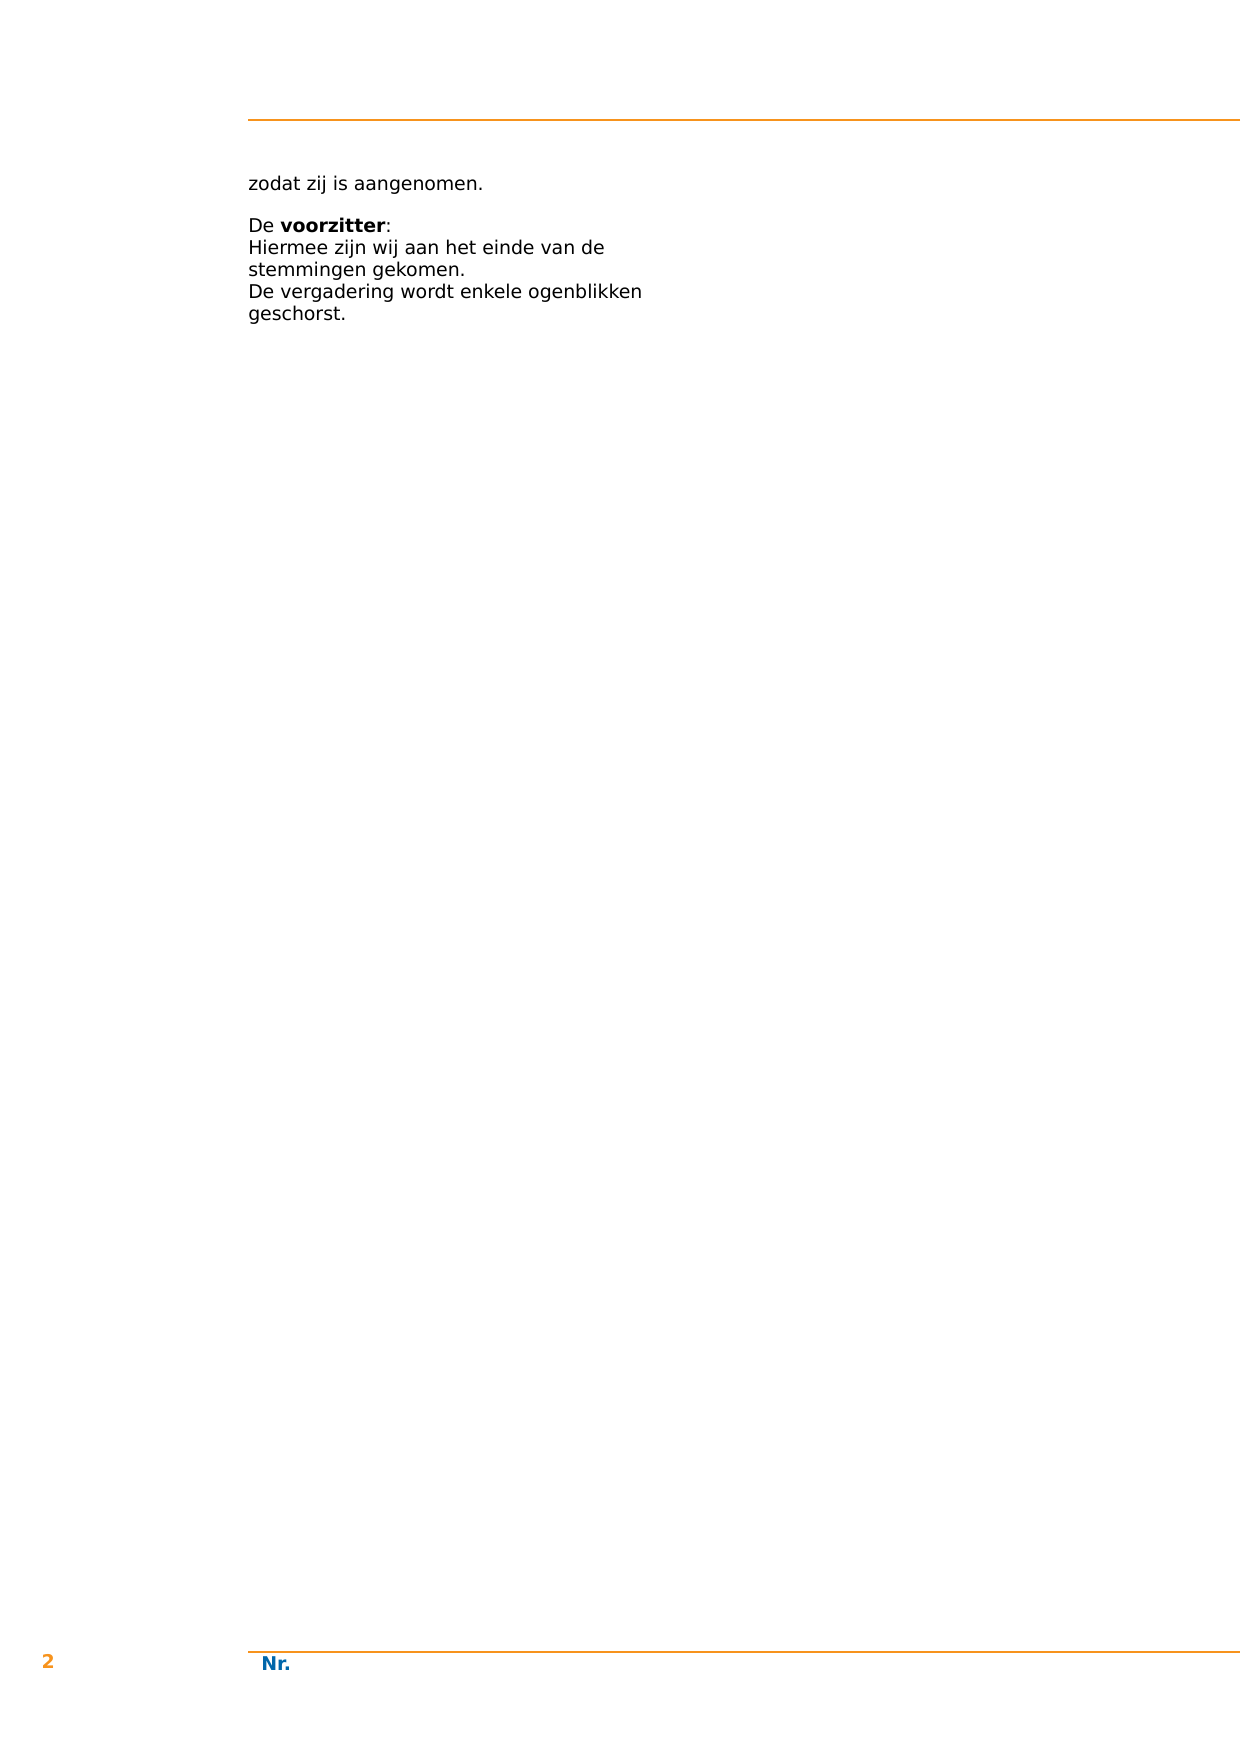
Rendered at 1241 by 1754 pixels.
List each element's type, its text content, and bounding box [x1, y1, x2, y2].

text zodat zij is aangenomen. [248, 173, 691, 195]
text De voorzitter: [248, 215, 691, 237]
text Hiermee zijn wij aan het einde van de stemmingen gekomen. [248, 237, 691, 281]
text De vergadering wordt enkele ogenblikken geschorst. [248, 281, 691, 325]
